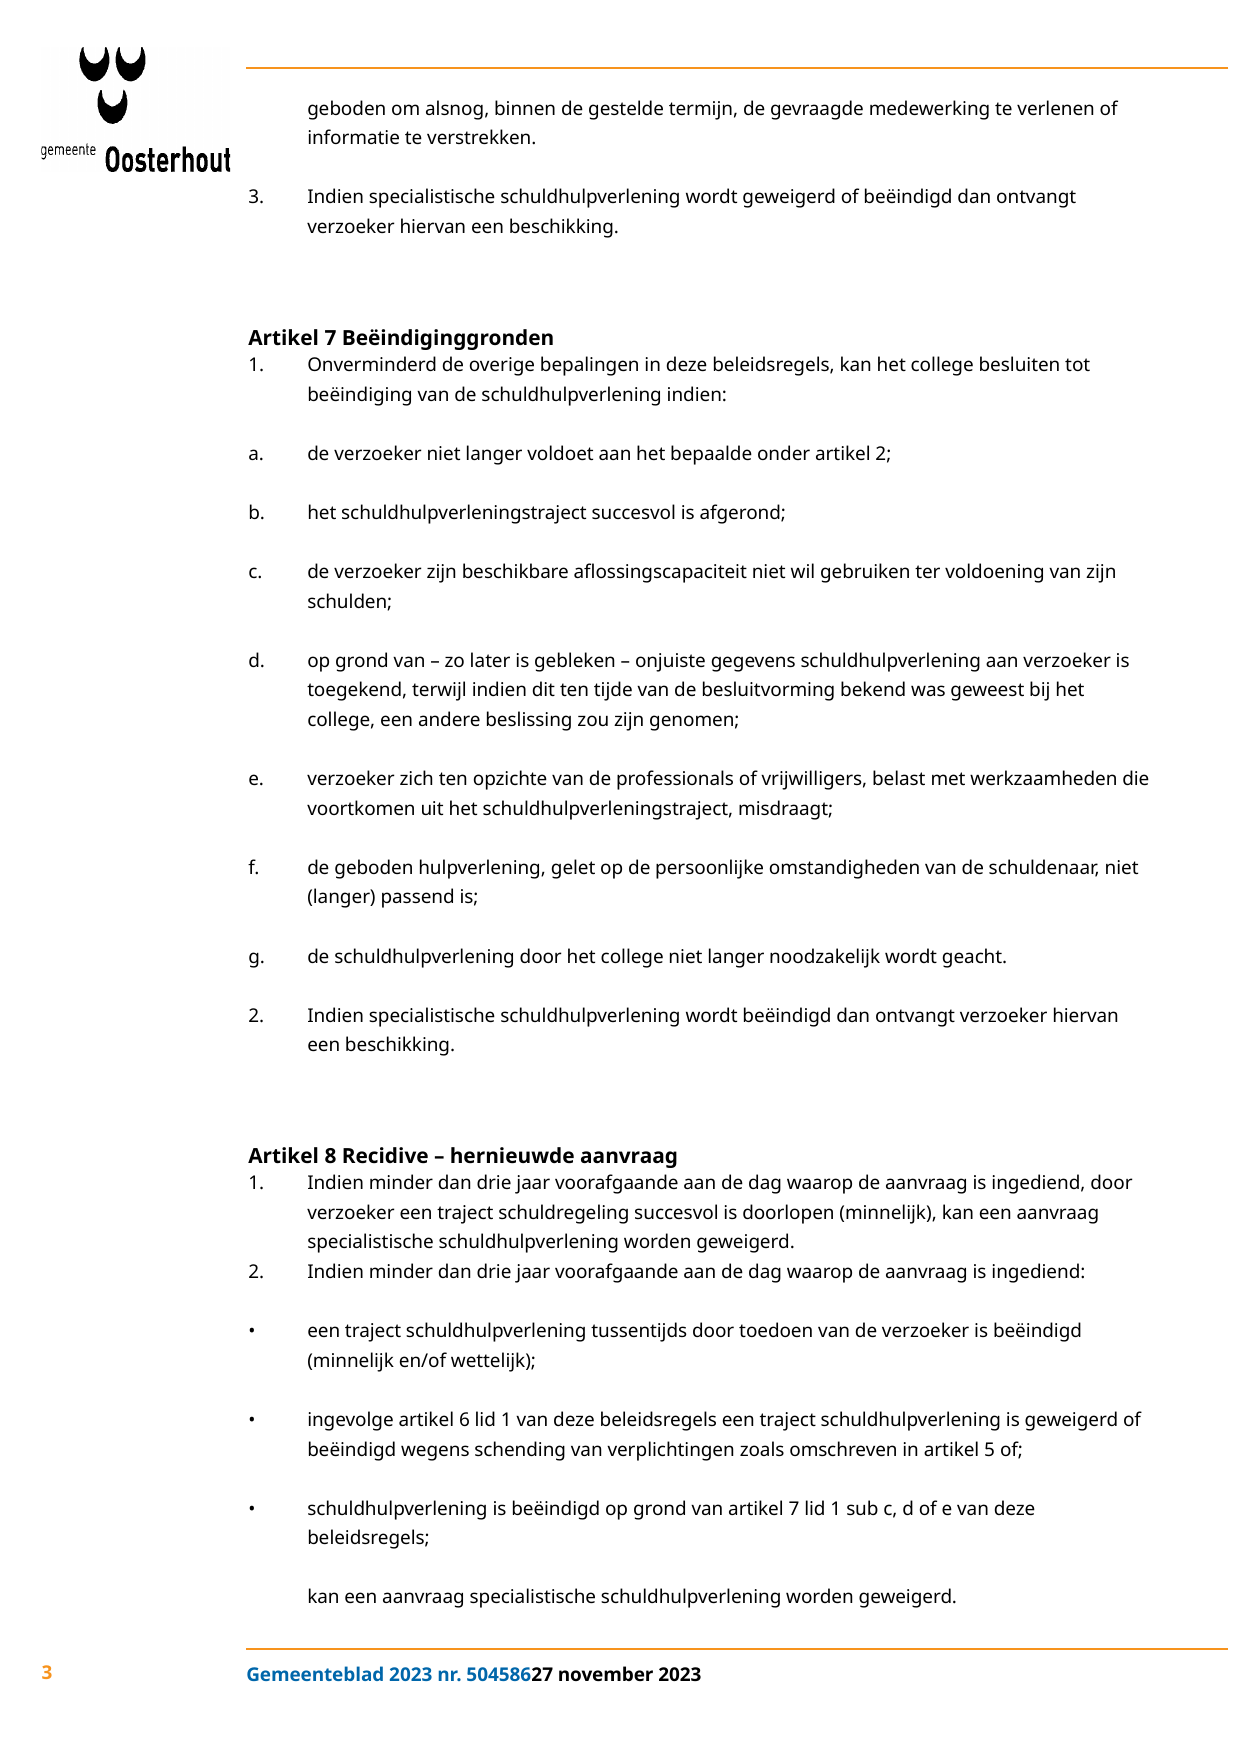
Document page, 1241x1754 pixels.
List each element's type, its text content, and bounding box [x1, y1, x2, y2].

list Indien minder dan drie jaar voorafgaande aan de dag waarop de aanvraag is ingediend, door verzoeker een traject schuldregeling succesvol is doorlopen (minnelijk), kan een aanvraag specialistische schuldhulpverlening worden geweigerd. [248, 1169, 1152, 1254]
list Indien minder dan drie jaar voorafgaande aan de dag waarop de aanvraag is ingediend: [248, 1258, 1152, 1284]
text Artikel 8 Recidive – hernieuwde aanvraag [248, 1141, 1152, 1169]
list schuldhulpverlening is beëindigd op grond van artikel 7 lid 1 sub c, d of e van deze beleidsregels; [248, 1495, 1152, 1550]
list Onverminderd de overige bepalingen in deze beleidsregels, kan het college besluiten tot beëindiging van de schuldhulpverlening indien: [248, 351, 1152, 406]
picture [41, 47, 231, 172]
list het schuldhulpverleningstraject succesvol is afgerond; [248, 499, 1152, 525]
list op grond van – zo later is gebleken – onjuiste gegevens schuldhulpverlening aan verzoeker is toegekend, terwijl indien dit ten tijde van de besluitvorming bekend was geweest bij het college, een andere beslissing zou zijn genomen; [248, 647, 1152, 732]
list ingevolge artikel 6 lid 1 van deze beleidsregels een traject schuldhulpverlening is geweigerd of beëindigd wegens schending van verplichtingen zoals omschreven in artikel 5 of; [248, 1406, 1152, 1462]
list een traject schuldhulpverlening tussentijds door toedoen van de verzoeker is beëindigd (minnelijk en/of wettelijk); [248, 1317, 1152, 1373]
list Indien specialistische schuldhulpverlening wordt geweigerd of beëindigd dan ontvangt verzoeker hiervan een beschikking. [248, 183, 1152, 239]
list de schuldhulpverlening door het college niet langer noodzakelijk wordt geacht. [248, 943, 1152, 968]
list kan een aanvraag specialistische schuldhulpverlening worden geweigerd. [248, 1584, 1152, 1609]
list de verzoeker niet langer voldoet aan het bepaalde onder artikel 2; [248, 440, 1152, 466]
text Artikel 7 Beëindiginggronden [248, 323, 1152, 351]
list de geboden hulpverlening, gelet op de persoonlijke omstandigheden van de schuldenaar, niet (langer) passend is; [248, 854, 1152, 909]
list verzoeker zich ten opzichte van de professionals of vrijwilligers, belast met werkzaamheden die voortkomen uit het schuldhulpverleningstraject, misdraagt; [248, 765, 1152, 821]
list Indien specialistische schuldhulpverlening wordt beëindigd dan ontvangt verzoeker hiervan een beschikking. [248, 1002, 1152, 1057]
list de verzoeker zijn beschikbare aflossingscapaciteit niet wil gebruiken ter voldoening van zijn schulden; [248, 558, 1152, 613]
list geboden om alsnog, binnen de gestelde termijn, de gevraagde medewerking te verlenen of informatie te verstrekken. [248, 95, 1152, 150]
